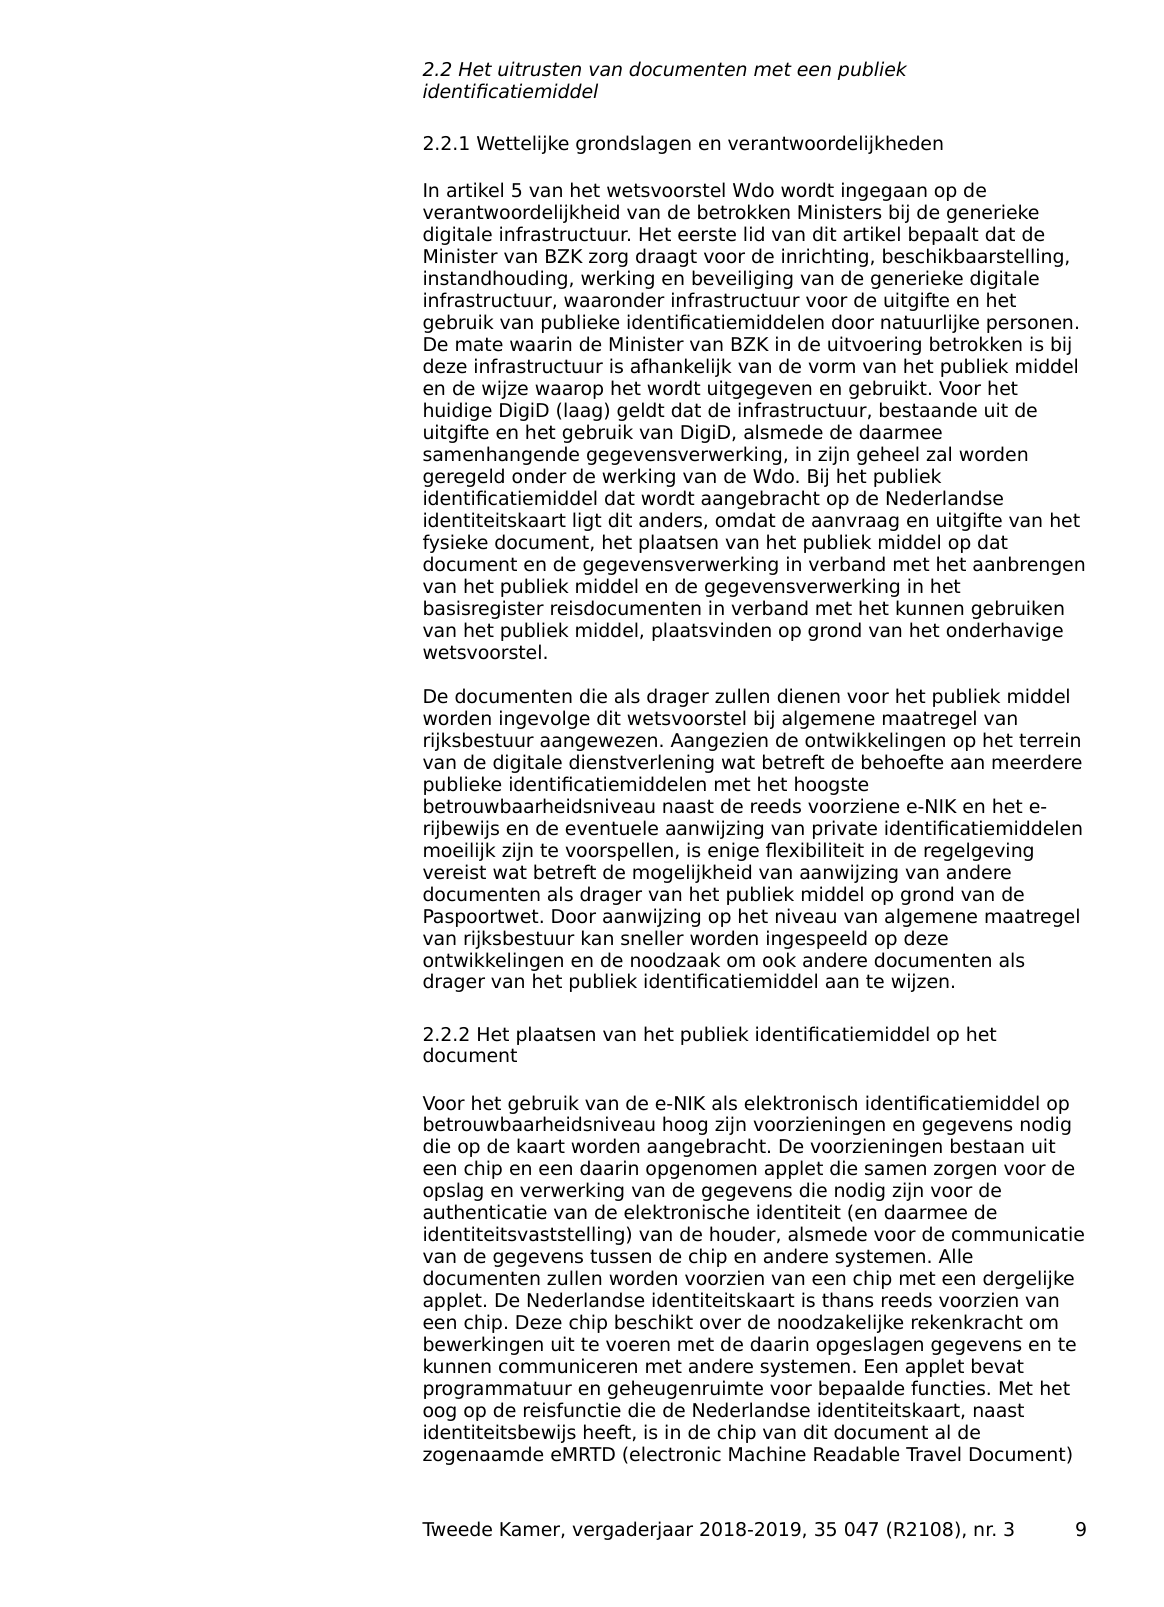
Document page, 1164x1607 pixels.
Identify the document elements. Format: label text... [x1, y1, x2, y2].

text In artikel 5 van het wetsvoorstel Wdo wordt ingegaan op de verantwoordelijkheid van de betrokken Ministers bij de generieke digitale infrastructuur. Het eerste lid van dit artikel bepaalt dat de Minister van BZK zorg draagt voor de inrichting, beschikbaarstelling, instandhouding, werking en beveiliging van de generieke digitale infrastructuur, waaronder infrastructuur voor de uitgifte en het gebruik van publieke identificatiemiddelen door natuurlijke personen. De mate waarin de Minister van BZK in de uitvoering betrokken is bij deze infrastructuur is afhankelijk van de vorm van het publiek middel en de wijze waarop het wordt uitgegeven en gebruikt. Voor het huidige DigiD (laag) geldt dat de infrastructuur, bestaande uit de uitgifte en het gebruik van DigiD, alsmede de daarmee samenhangende gegevensverwerking, in zijn geheel zal worden geregeld onder de werking van de Wdo. Bij het publiek identificatiemiddel dat wordt aangebracht op de Nederlandse identiteitskaart ligt dit anders, omdat de aanvraag en uitgifte van het fysieke document, het plaatsen van het publiek middel op dat document en de gegevensverwerking in verband met het aanbrengen van het publiek middel en de gegevensverwerking in het basisregister reisdocumenten in verband met het kunnen gebruiken van het publiek middel, plaatsvinden op grond van het onderhavige wetsvoorstel. [422, 180, 1087, 663]
text Voor het gebruik van de e-NIK als elektronisch identificatiemiddel op betrouwbaarheidsniveau hoog zijn voorzieningen en gegevens nodig die op de kaart worden aangebracht. De voorzieningen bestaan uit een chip en een daarin opgenomen applet die samen zorgen voor de opslag en verwerking van de gegevens die nodig zijn voor de authenticatie van de elektronische identiteit (en daarmee de identiteitsvaststelling) van de houder, alsmede voor de communicatie van de gegevens tussen de chip en andere systemen. Alle documenten zullen worden voorzien van een chip met een dergelijke applet. De Nederlandse identiteitskaart is thans reeds voorzien van een chip. Deze chip beschikt over de noodzakelijke rekenkracht om bewerkingen uit te voeren met de daarin opgeslagen gegevens en te kunnen communiceren met andere systemen. Een applet bevat programmatuur en geheugenruimte voor bepaalde functies. Met het oog op de reisfunctie die de Nederlandse identiteitskaart, naast identiteitsbewijs heeft, is in de chip van dit document al de zogenaamde eMRTD (electronic Machine Readable Travel Document) [422, 1092, 1087, 1466]
subtitle 2.2 Het uitrusten van documenten met een publiek identificatiemiddel [422, 59, 1087, 103]
subtitle 2.2.1 Wettelijke grondslagen en verantwoordelijkheden [422, 133, 1087, 155]
text De documenten die als drager zullen dienen voor het publiek middel worden ingevolge dit wetsvoorstel bij algemene maatregel van rijksbestuur aangewezen. Aangezien de ontwikkelingen op het terrein van de digitale dienstverlening wat betreft de behoefte aan meerdere publieke identificatiemiddelen met het hoogste betrouwbaarheidsniveau naast de reeds voorziene e-NIK en het e-rijbewijs en de eventuele aanwijzing van private identificatiemiddelen moeilijk zijn te voorspellen, is enige flexibiliteit in de regelgeving vereist wat betreft de mogelijkheid van aanwijzing van andere documenten als drager van het publiek middel op grond van de Paspoortwet. Door aanwijzing op het niveau van algemene maatregel van rijksbestuur kan sneller worden ingespeeld op deze ontwikkelingen en de noodzaak om ook andere documenten als drager van het publiek identificatiemiddel aan te wijzen. [422, 686, 1087, 993]
subtitle 2.2.2 Het plaatsen van het publiek identificatiemiddel op het document [422, 1023, 1087, 1067]
